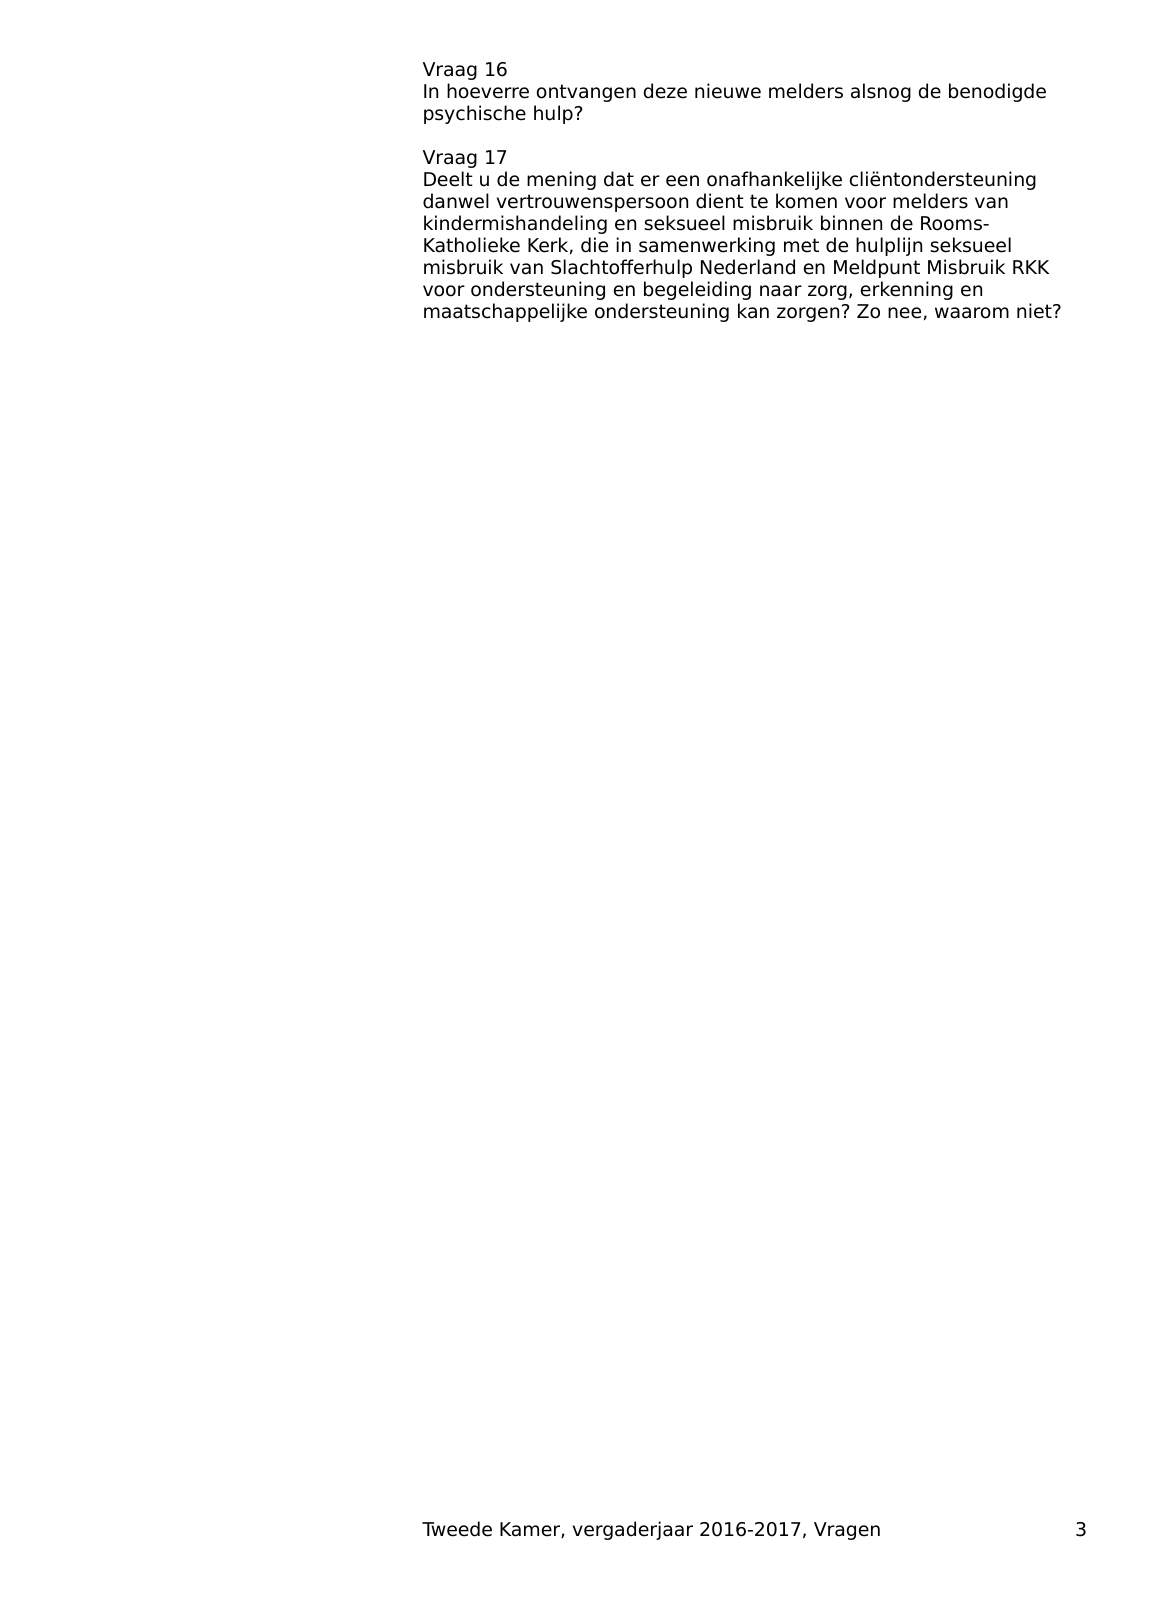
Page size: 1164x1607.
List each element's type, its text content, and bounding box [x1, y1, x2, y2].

text In hoeverre ontvangen deze nieuwe melders alsnog de benodigde psychische hulp? [422, 81, 1087, 125]
text Vraag 17 [422, 147, 1087, 169]
text Deelt u de mening dat er een onafhankelijke cliëntondersteuning danwel vertrouwenspersoon dient te komen voor melders van kindermishandeling en seksueel misbruik binnen de Rooms-Katholieke Kerk, die in samenwerking met de hulplijn seksueel misbruik van Slachtofferhulp Nederland en Meldpunt Misbruik RKK voor ondersteuning en begeleiding naar zorg, erkenning en maatschappelijke ondersteuning kan zorgen? Zo nee, waarom niet? [422, 169, 1087, 323]
text Vraag 16 [422, 59, 1087, 81]
